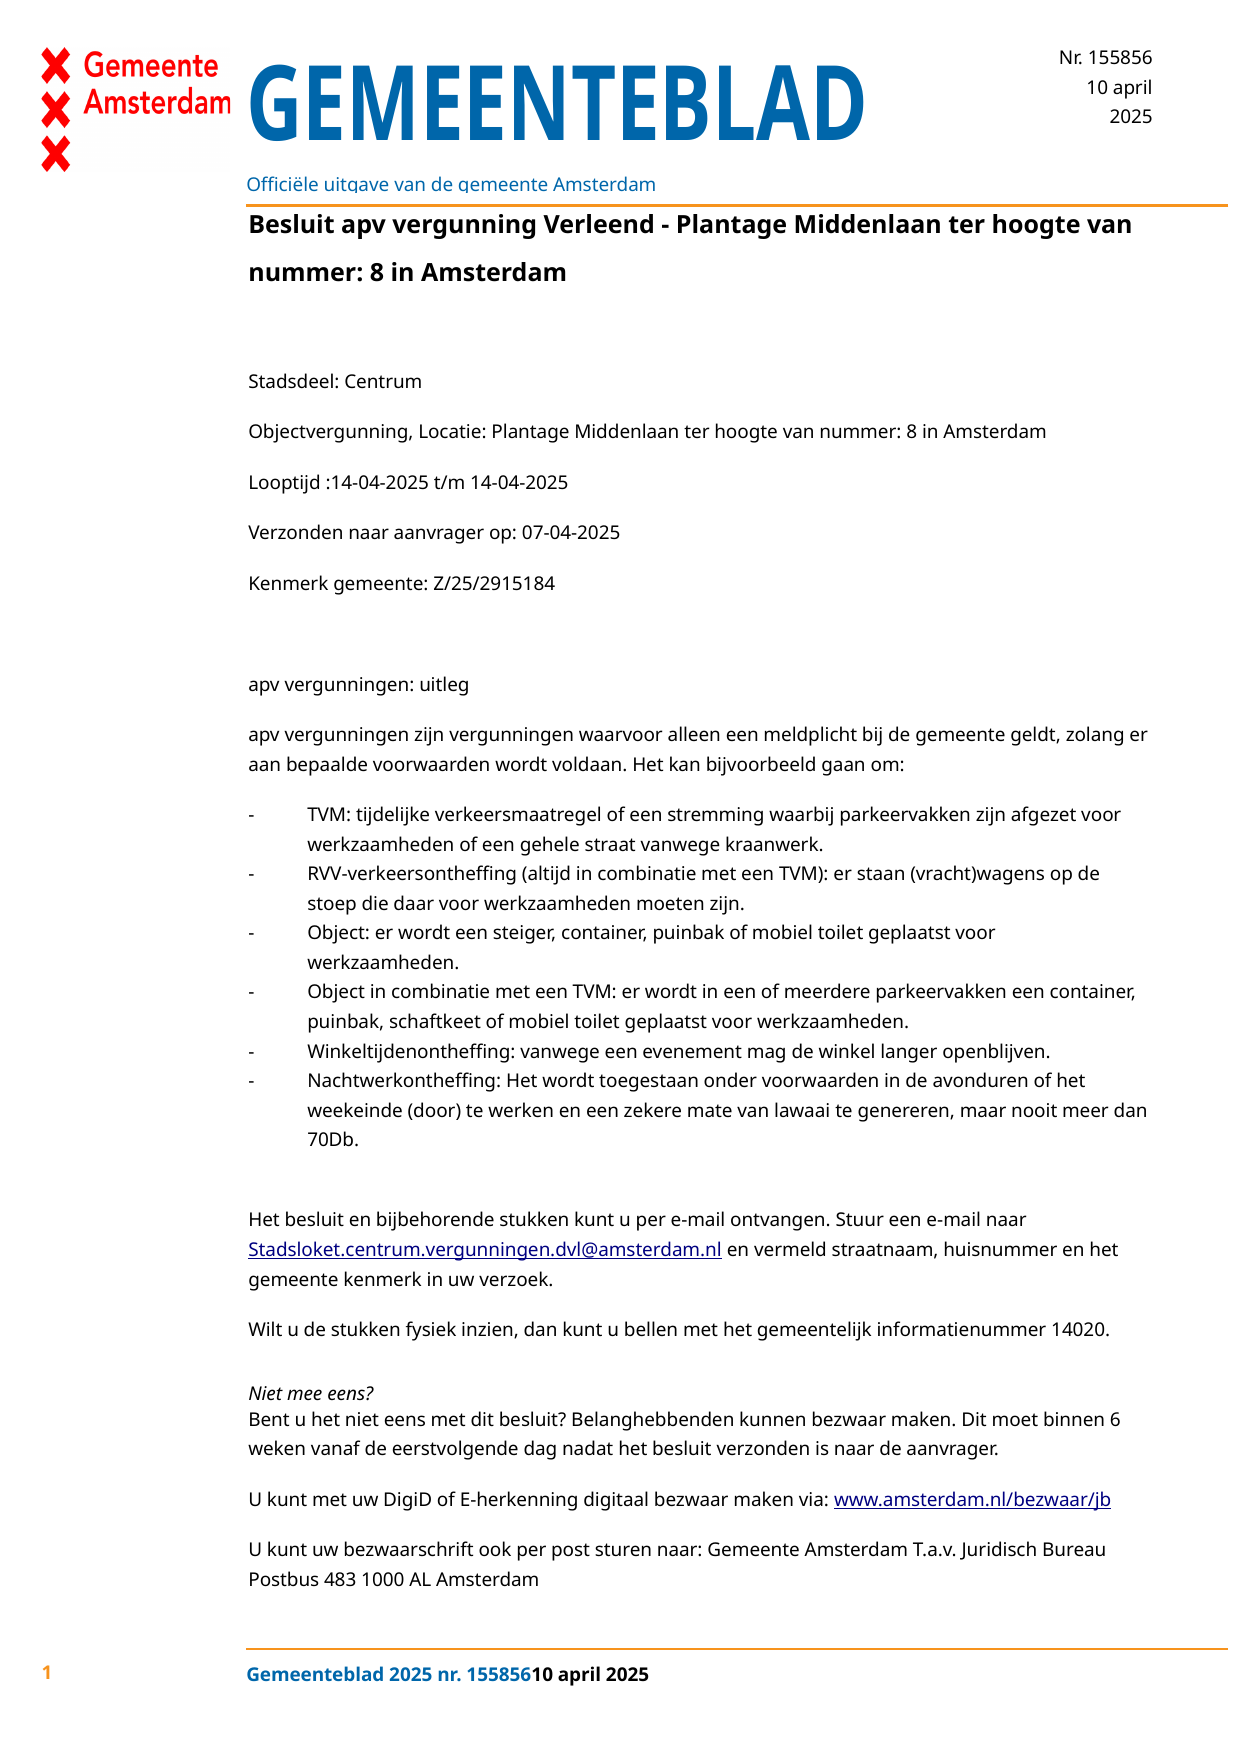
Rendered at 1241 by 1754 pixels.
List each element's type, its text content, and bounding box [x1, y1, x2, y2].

text Looptijd :14-04-2025 t/m 14-04-2025 [248, 469, 1152, 495]
list Object: er wordt een steiger, container, puinbak of mobiel toilet geplaatst voor werkzaamheden. [248, 919, 1152, 975]
picture [41, 47, 231, 172]
text Niet mee eens? [248, 1380, 1152, 1406]
text Kenmerk gemeente: Z/25/2915184 [248, 570, 1152, 596]
list RVV-verkeersontheffing (altijd in combinatie met een TVM): er staan (vracht)wagens op de stoep die daar voor werkzaamheden moeten zijn. [248, 860, 1152, 916]
text apv vergunningen: uitleg [248, 671, 1152, 697]
text U kunt uw bezwaarschrift ook per post sturen naar: Gemeente Amsterdam T.a.v. Juridisch Bureau Postbus 483 1000 AL Amsterdam [248, 1536, 1152, 1592]
list Winkeltijdenontheffing: vanwege een evenement mag de winkel langer openblijven. [248, 1038, 1152, 1064]
text Stadsdeel: Centrum [248, 368, 1152, 394]
text Besluit apv vergunning Verleend - Plantage Middenlaan ter hoogte van nummer: 8 in Amsterdam [248, 207, 1152, 288]
list Nachtwerkontheffing: Het wordt toegestaan onder voorwaarden in de avonduren of het weekeinde (door) te werken en een zekere mate van lawaai te genereren, maar nooit meer dan 70Db. [248, 1067, 1152, 1152]
text Objectvergunning, Locatie: Plantage Middenlaan ter hoogte van nummer: 8 in Amsterdam [248, 419, 1152, 444]
text Verzonden naar aanvrager op: 07-04-2025 [248, 519, 1152, 545]
text Bent u het niet eens met dit besluit? Belanghebbenden kunnen bezwaar maken. Dit moet binnen 6 weken vanaf de eerstvolgende dag nadat het besluit verzonden is naar de aanvrager. [248, 1406, 1152, 1461]
list TVM: tijdelijke verkeersmaatregel of een stremming waarbij parkeervakken zijn afgezet voor werkzaamheden of een gehele straat vanwege kraanwerk. [248, 801, 1152, 857]
text Wilt u de stukken fysiek inzien, dan kunt u bellen met het gemeentelijk informatienummer 14020. [248, 1316, 1152, 1342]
text U kunt met uw DigiD of E-herkenning digitaal bezwaar maken via: www.amsterdam.nl/bezwaar/jb [248, 1486, 1152, 1512]
text apv vergunningen zijn vergunningen waarvoor alleen een meldplicht bij de gemeente geldt, zolang er aan bepaalde voorwaarden wordt voldaan. Het kan bijvoorbeeld gaan om: [248, 721, 1152, 777]
text Het besluit en bijbehorende stukken kunt u per e-mail ontvangen. Stuur een e-mail naar Stadsloket.centrum.vergunningen.dvl@amsterdam.nl en vermeld straatnaam, huisnummer en het gemeente kenmerk in uw verzoek. [248, 1207, 1152, 1292]
list Object in combinatie met een TVM: er wordt in een of meerdere parkeervakken een container, puinbak, schaftkeet of mobiel toilet geplaatst voor werkzaamheden. [248, 979, 1152, 1034]
